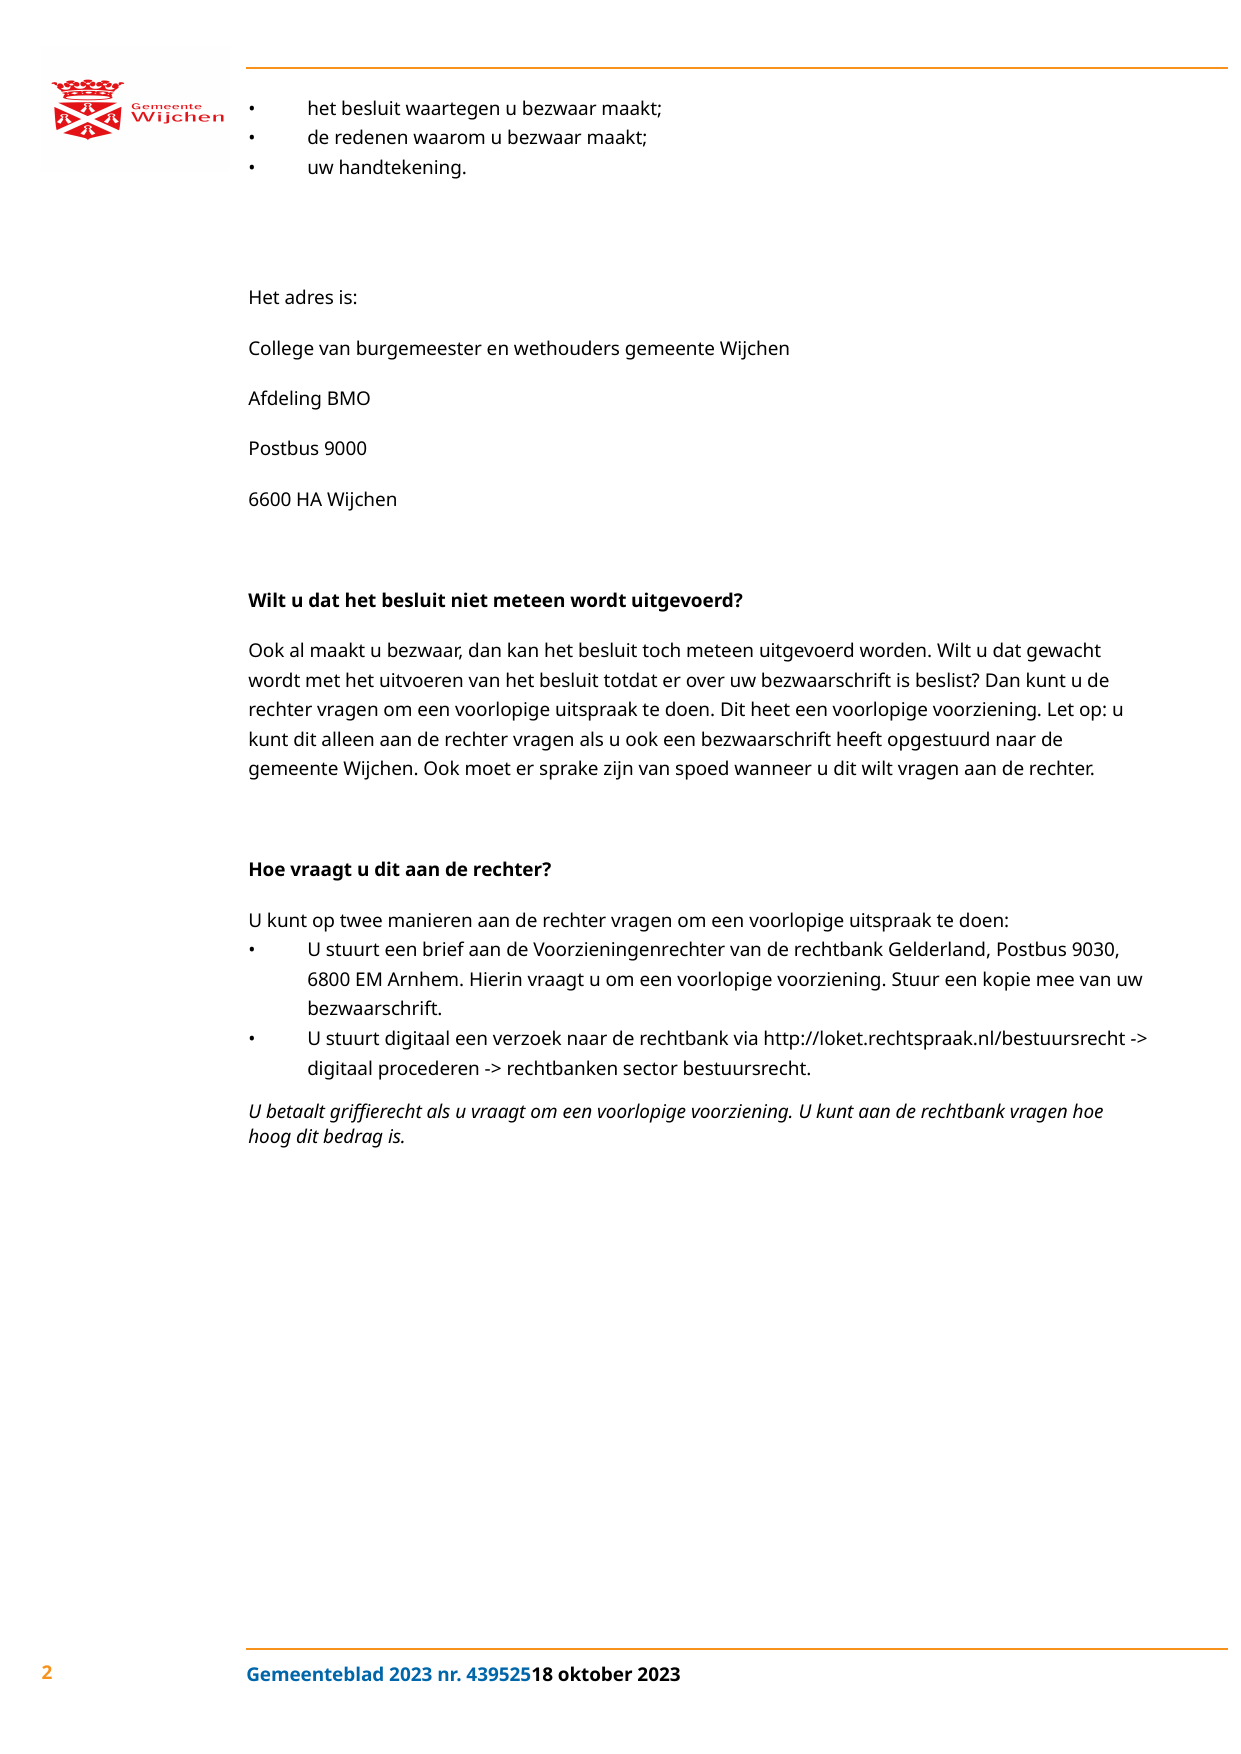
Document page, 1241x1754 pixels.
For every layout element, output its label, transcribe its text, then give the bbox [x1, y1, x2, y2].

picture [41, 47, 231, 172]
text 6600 HA Wijchen [248, 486, 1152, 512]
text Ook al maakt u bezwaar, dan kan het besluit toch meteen uitgevoerd worden. Wilt u dat gewacht wordt met het uitvoeren van het besluit totdat er over uw bezwaarschrift is beslist? Dan kunt u de rechter vragen om een voorlopige uitspraak te doen. Dit heet een voorlopige voorziening. Let op: u kunt dit alleen aan de rechter vragen als u ook een bezwaarschrift heeft opgestuurd naar de gemeente Wijchen. Ook moet er sprake zijn van spoed wanneer u dit wilt vragen aan de rechter. [248, 637, 1152, 781]
list het besluit waartegen u bezwaar maakt; [248, 95, 1152, 121]
list uw handtekening. [248, 154, 1152, 180]
text Wilt u dat het besluit niet meteen wordt uitgevoerd? [248, 587, 1152, 613]
text U kunt op twee manieren aan de rechter vragen om een voorlopige uitspraak te doen: [248, 907, 1152, 933]
list U stuurt een brief aan de Voorzieningenrechter van de rechtbank Gelderland, Postbus 9030, 6800 EM Arnhem. Hierin vraagt u om een voorlopige voorziening. Stuur een kopie mee van uw bezwaarschrift. [248, 936, 1152, 1021]
text Afdeling BMO [248, 385, 1152, 411]
text Hoe vraagt u dit aan de rechter? [248, 856, 1152, 882]
list de redenen waarom u bezwaar maakt; [248, 124, 1152, 150]
text U betaalt griffierecht als u vraagt om een voorlopige voorziening. U kunt aan de rechtbank vragen hoe hoog dit bedrag is. [248, 1098, 1152, 1149]
text Postbus 9000 [248, 436, 1152, 461]
list U stuurt digitaal een verzoek naar de rechtbank via http://loket.rechtspraak.nl/bestuursrecht -> digitaal procederen -> rechtbanken sector bestuursrecht. [248, 1025, 1152, 1081]
text College van burgemeester en wethouders gemeente Wijchen [248, 335, 1152, 361]
text Het adres is: [248, 284, 1152, 310]
